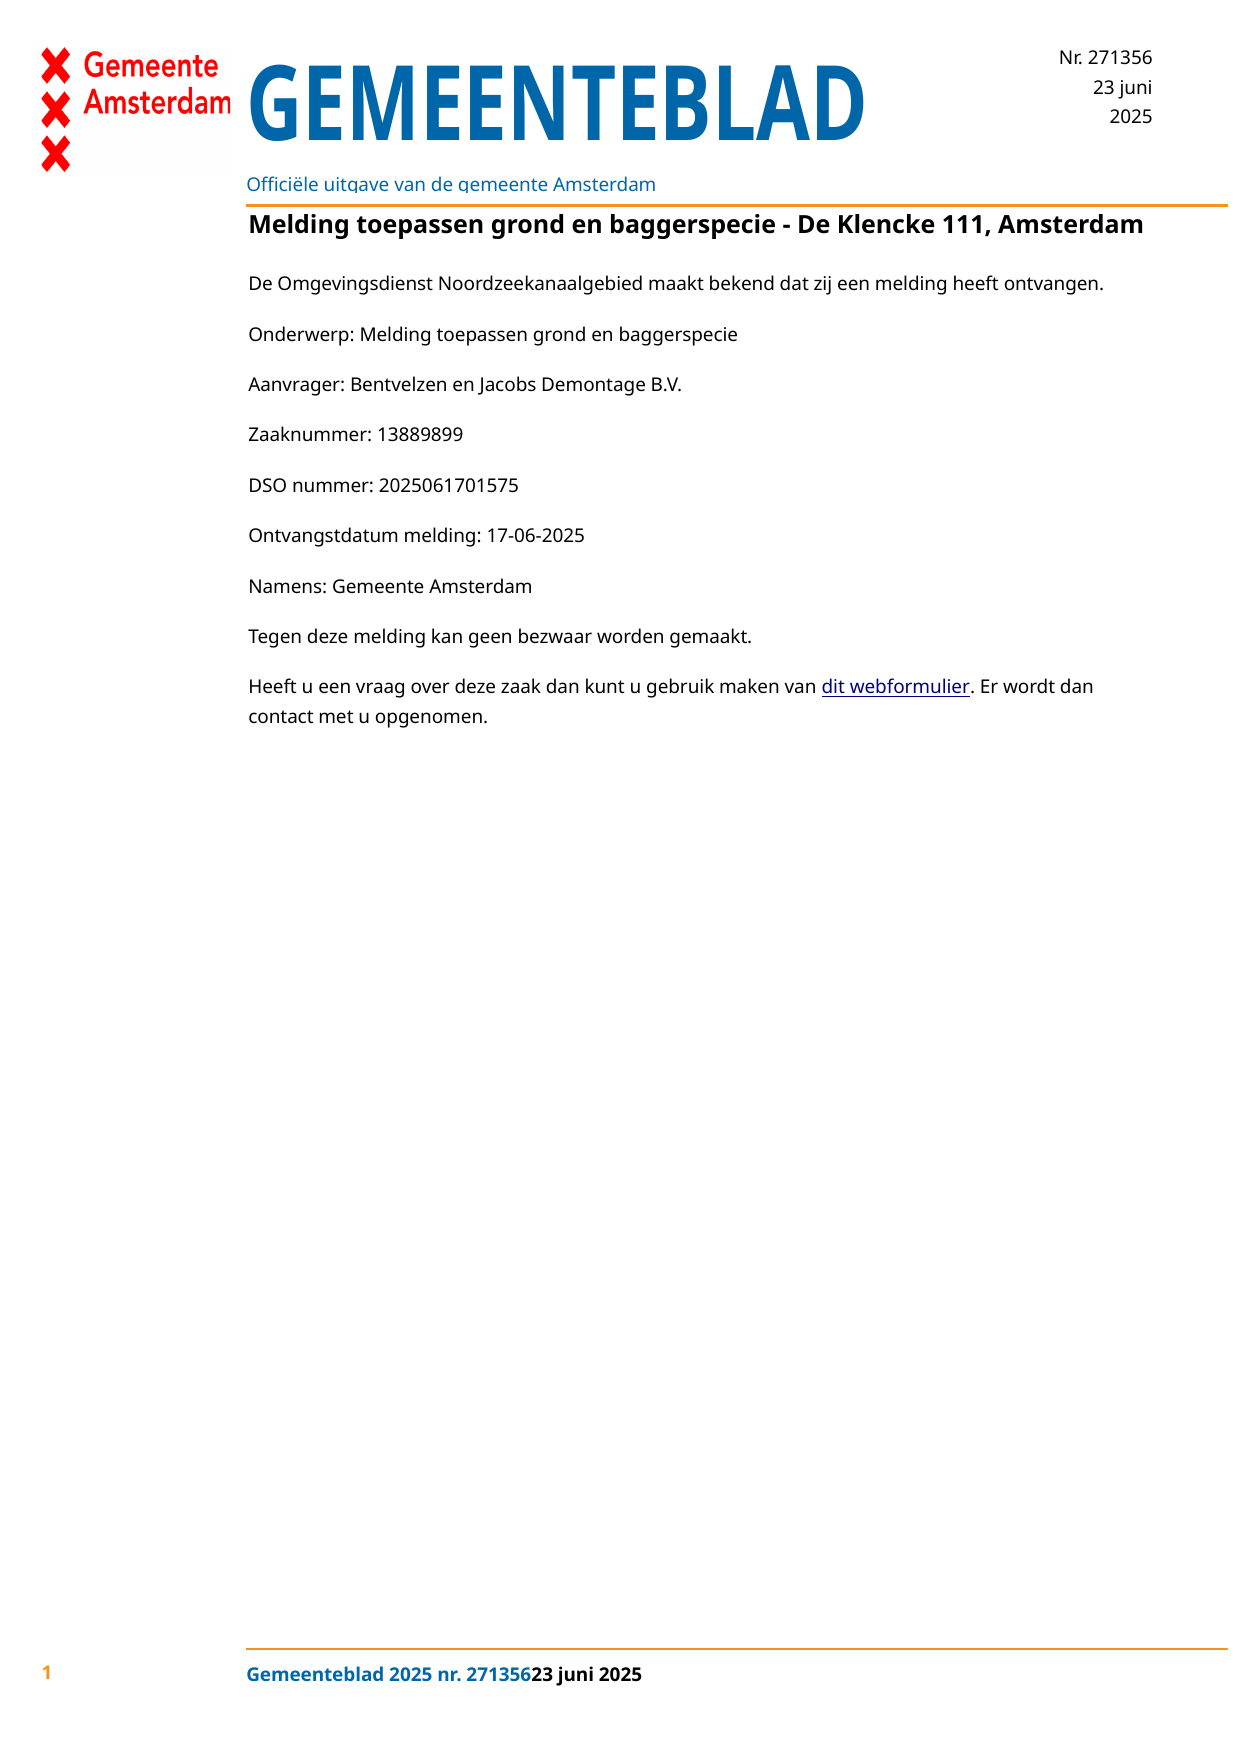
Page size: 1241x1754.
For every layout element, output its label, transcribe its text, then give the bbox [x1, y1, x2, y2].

text Onderwerp: Melding toepassen grond en baggerspecie [248, 321, 1152, 346]
text Tegen deze melding kan geen bezwaar worden gemaakt. [248, 623, 1152, 649]
text Zaaknummer: 13889899 [248, 422, 1152, 447]
text Ontvangstdatum melding: 17-06-2025 [248, 522, 1152, 548]
picture [41, 47, 231, 172]
text De Omgevingsdienst Noordzeekanaalgebied maakt bekend dat zij een melding heeft ontvangen. [248, 270, 1152, 296]
text Heeft u een vraag over deze zaak dan kunt u gebruik maken van dit webformulier. Er wordt dan contact met u opgenomen. [248, 674, 1152, 729]
text Aanvrager: Bentvelzen en Jacobs Demontage B.V. [248, 371, 1152, 397]
text DSO nummer: 2025061701575 [248, 472, 1152, 498]
text Namens: Gemeente Amsterdam [248, 573, 1152, 598]
text Melding toepassen grond en baggerspecie - De Klencke 111, Amsterdam [248, 207, 1152, 241]
